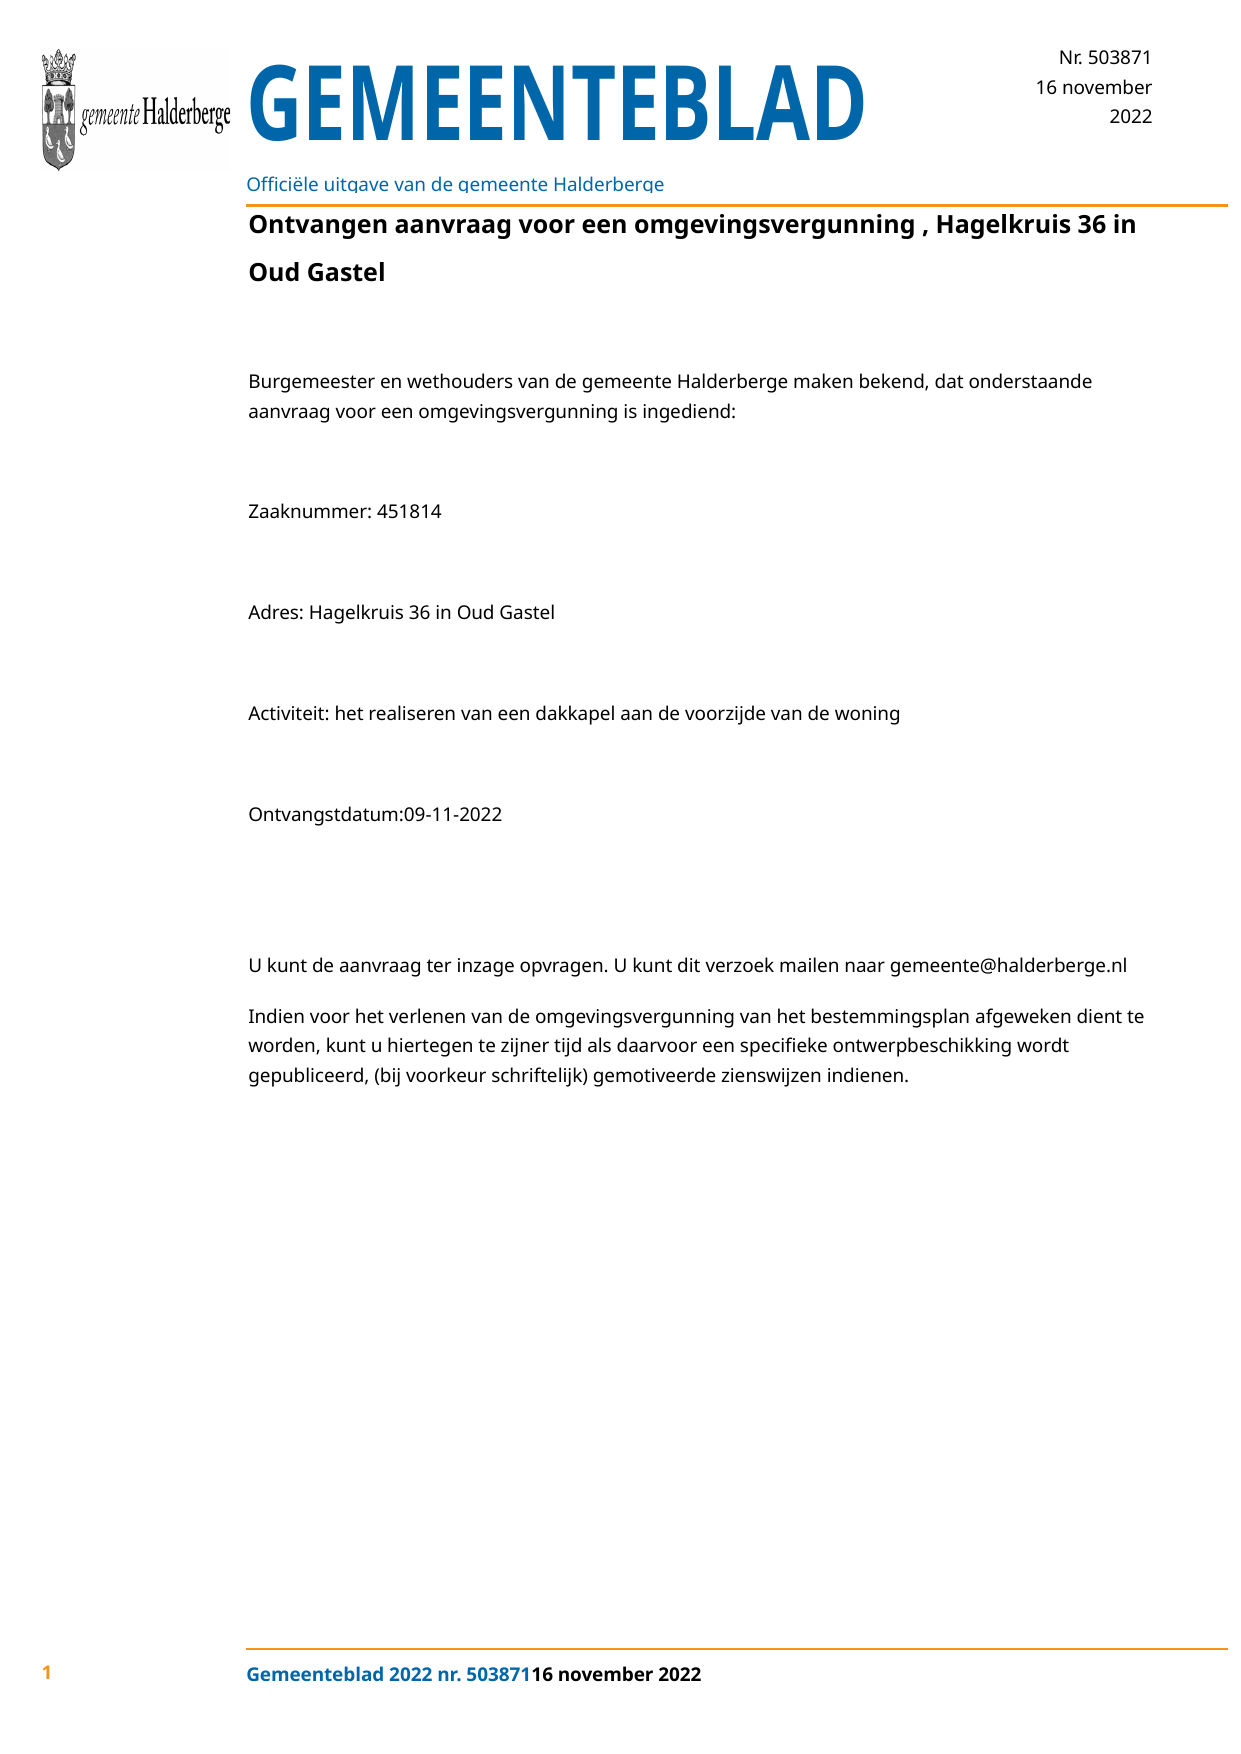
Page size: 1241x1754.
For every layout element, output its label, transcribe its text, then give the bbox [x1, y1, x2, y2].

text Activiteit: het realiseren van een dakkapel aan de voorzijde van de woning [248, 700, 1152, 726]
text Ontvangen aanvraag voor een omgevingsvergunning , Hagelkruis 36 in Oud Gastel [248, 207, 1152, 288]
text U kunt de aanvraag ter inzage opvragen. U kunt dit verzoek mailen naar gemeente@halderberge.nl [248, 952, 1152, 978]
text Zaaknummer: 451814 [248, 499, 1152, 524]
picture [41, 47, 231, 172]
text Burgemeester en wethouders van de gemeente Halderberge maken bekend, dat onderstaande aanvraag voor een omgevingsvergunning is ingediend: [248, 368, 1152, 424]
text Adres: Hagelkruis 36 in Oud Gastel [248, 599, 1152, 625]
text Indien voor het verlenen van de omgevingsvergunning van het bestemmingsplan afgeweken dient te worden, kunt u hiertegen te zijner tijd als daarvoor een specifieke ontwerpbeschikking wordt gepubliceerd, (bij voorkeur schriftelijk) gemotiveerde zienswijzen indienen. [248, 1003, 1152, 1088]
text Ontvangstdatum:09-11-2022 [248, 801, 1152, 827]
